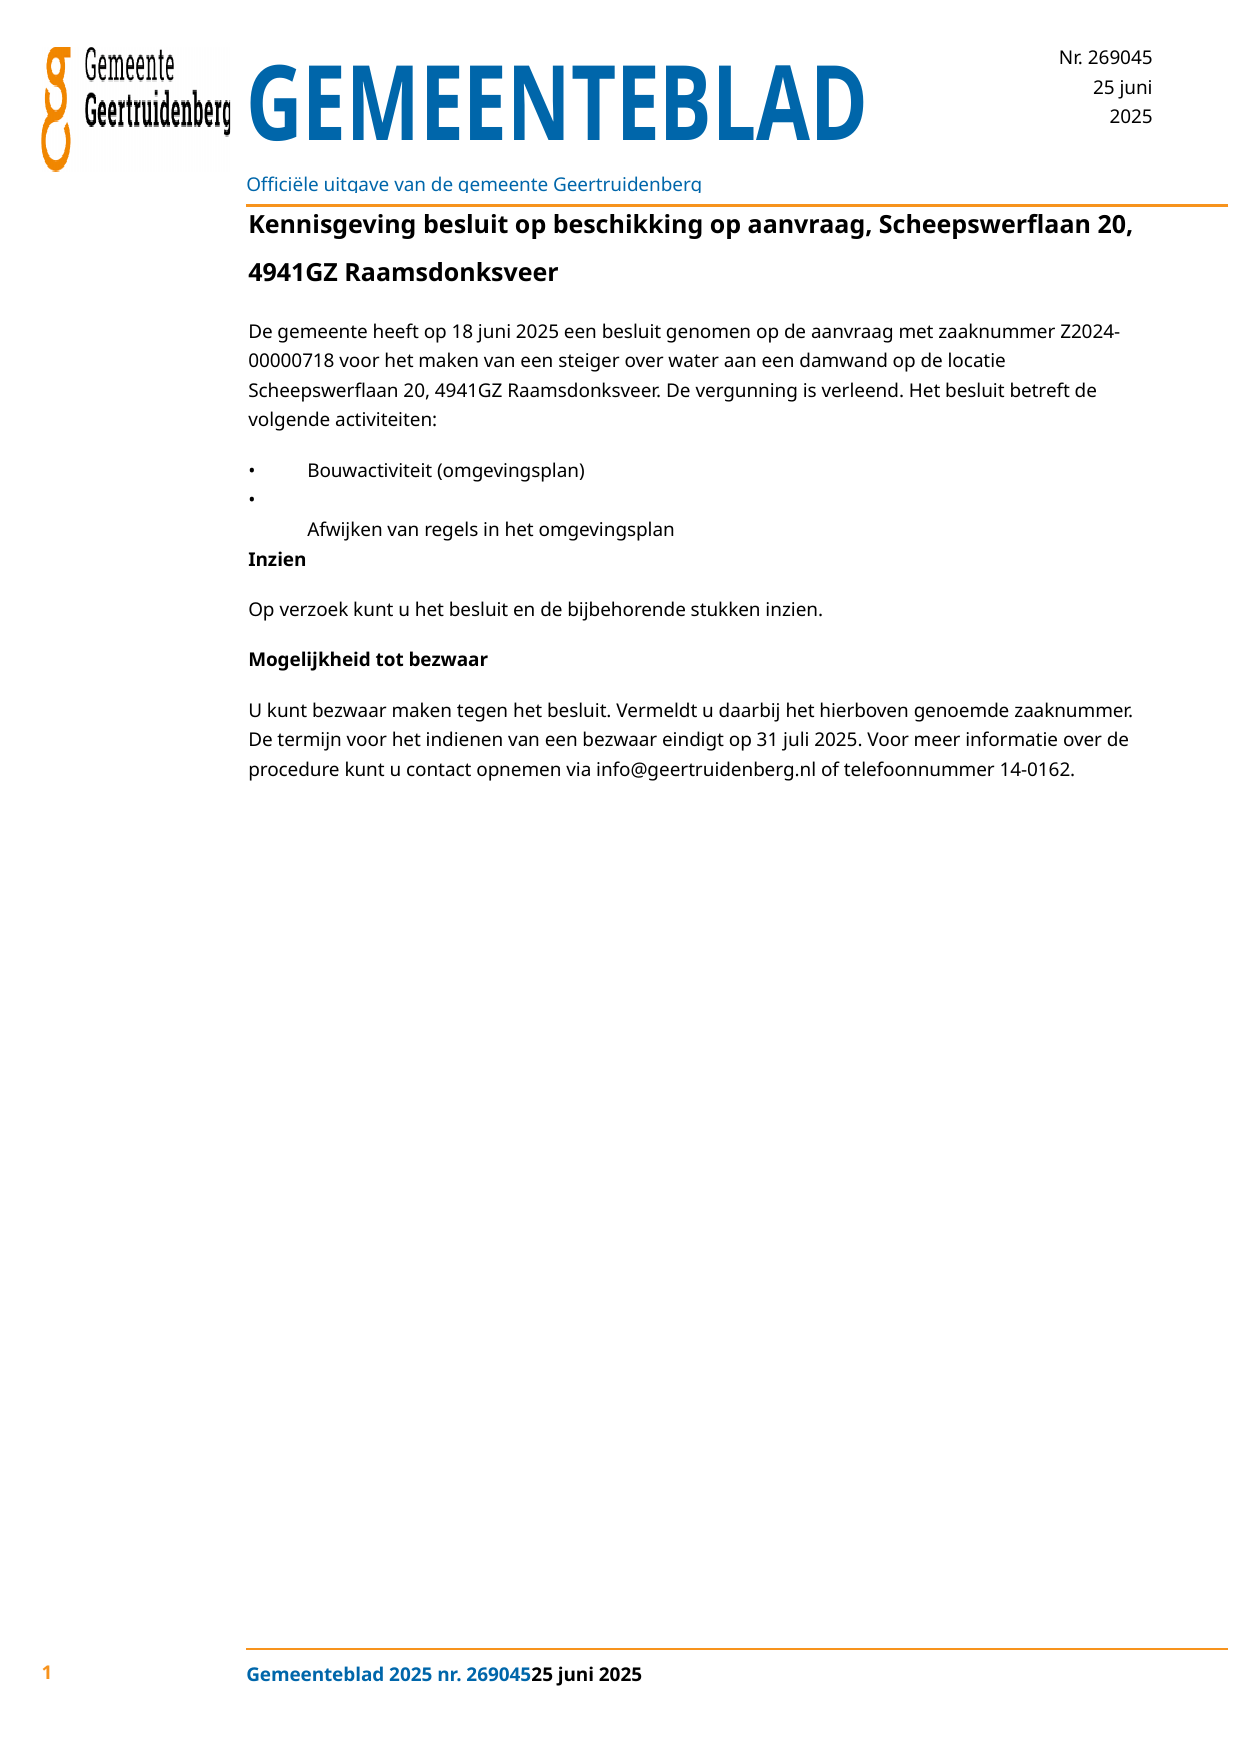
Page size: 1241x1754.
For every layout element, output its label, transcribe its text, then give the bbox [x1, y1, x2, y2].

text U kunt bezwaar maken tegen het besluit. Vermeldt u daarbij het hierboven genoemde zaaknummer. De termijn voor het indienen van een bezwaar eindigt op 31 juli 2025. Voor meer informatie over de procedure kunt u contact opnemen via info@geertruidenberg.nl of telefoonnummer 14-0162. [248, 697, 1152, 782]
list Bouwactiviteit (omgevingsplan) [248, 457, 1152, 483]
text Mogelijkheid tot bezwaar [248, 647, 1152, 672]
text Op verzoek kunt u het besluit en de bijbehorende stukken inzien. [248, 596, 1152, 622]
picture [41, 47, 231, 172]
list Afwijken van regels in het omgevingsplan [248, 516, 1152, 542]
text Kennisgeving besluit op beschikking op aanvraag, Scheepswerflaan 20, 4941GZ Raamsdonksveer [248, 207, 1152, 288]
text De gemeente heeft op 18 juni 2025 een besluit genomen op de aanvraag met zaaknummer Z2024-00000718 voor het maken van een steiger over water aan een damwand op de locatie Scheepswerflaan 20, 4941GZ Raamsdonksveer. De vergunning is verleend. Het besluit betreft de volgende activiteiten: [248, 318, 1152, 432]
text Inzien [248, 546, 1152, 572]
